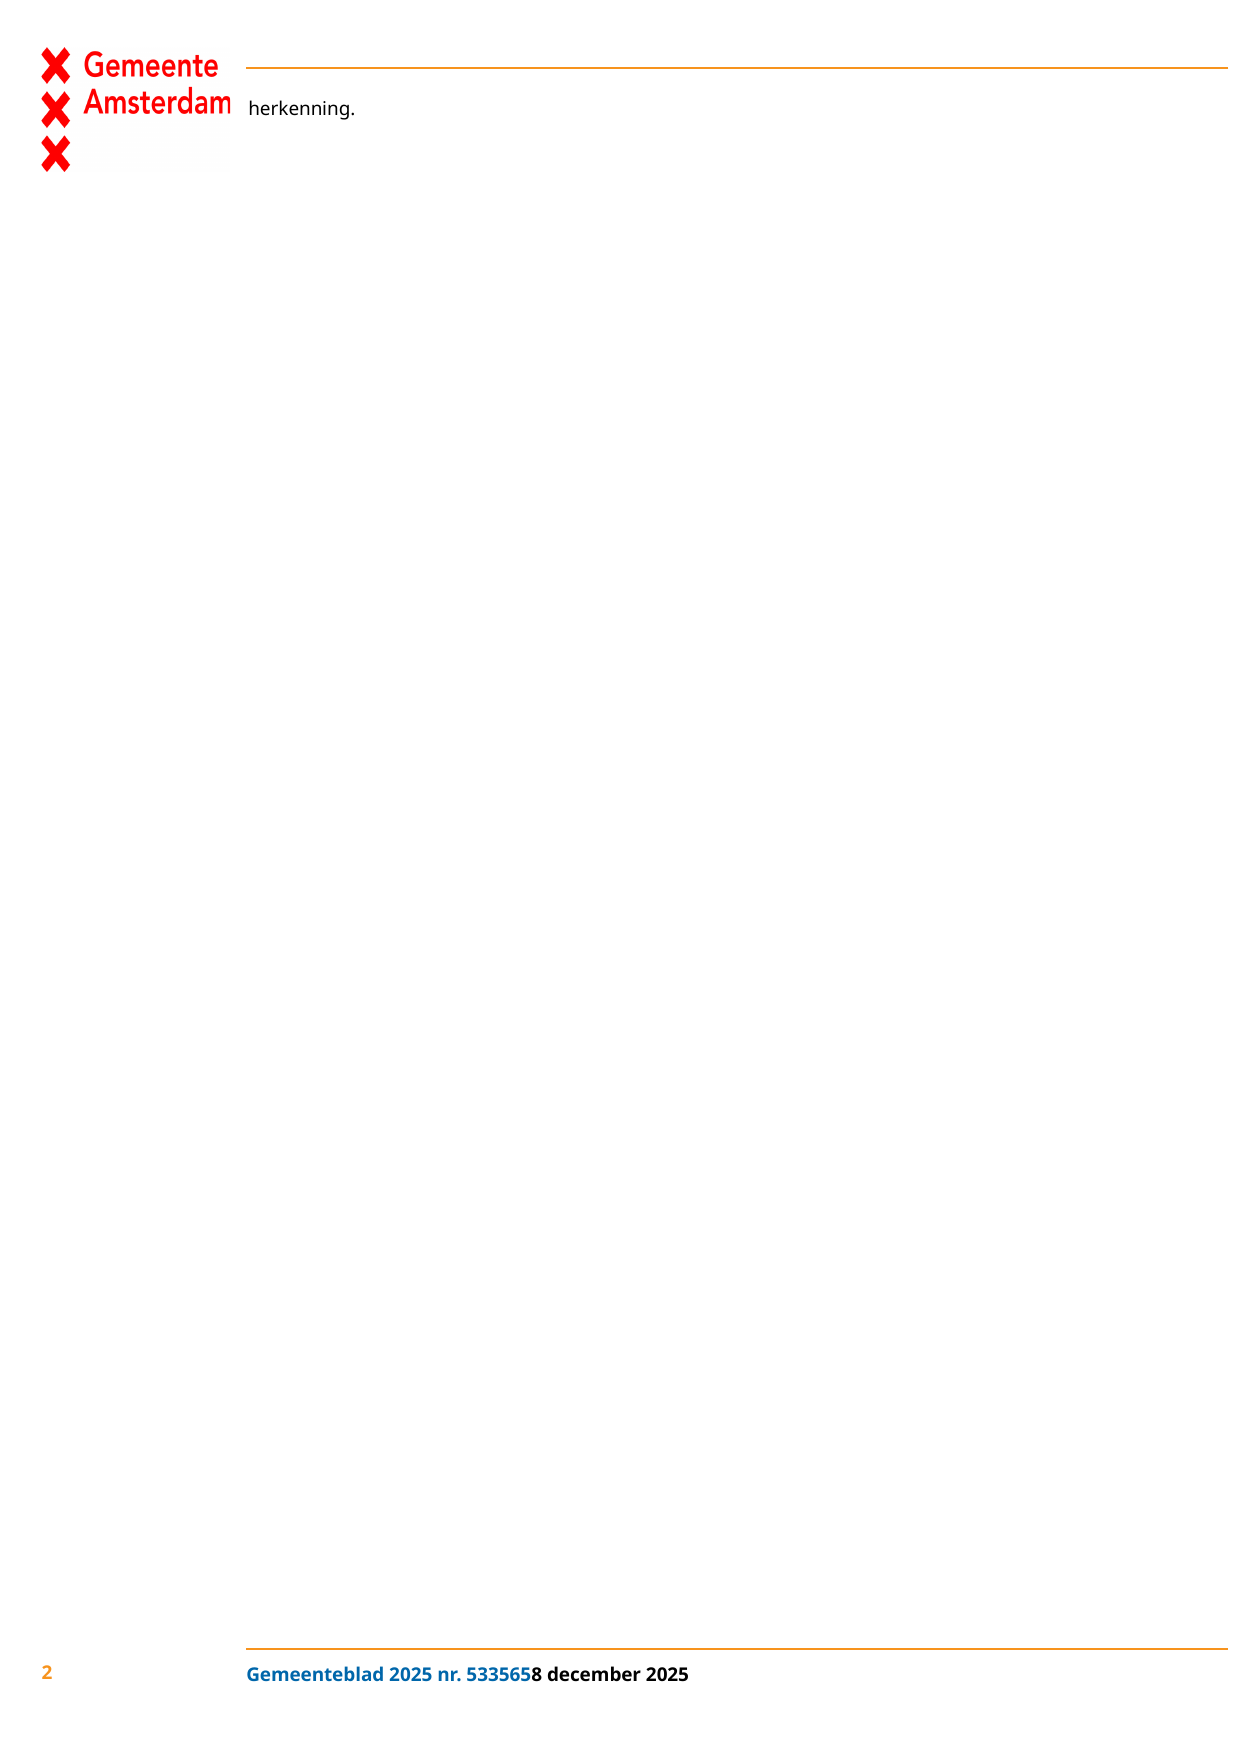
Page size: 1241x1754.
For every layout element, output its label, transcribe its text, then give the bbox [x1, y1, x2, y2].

text herkenning. [248, 95, 1152, 121]
picture [41, 47, 231, 172]
